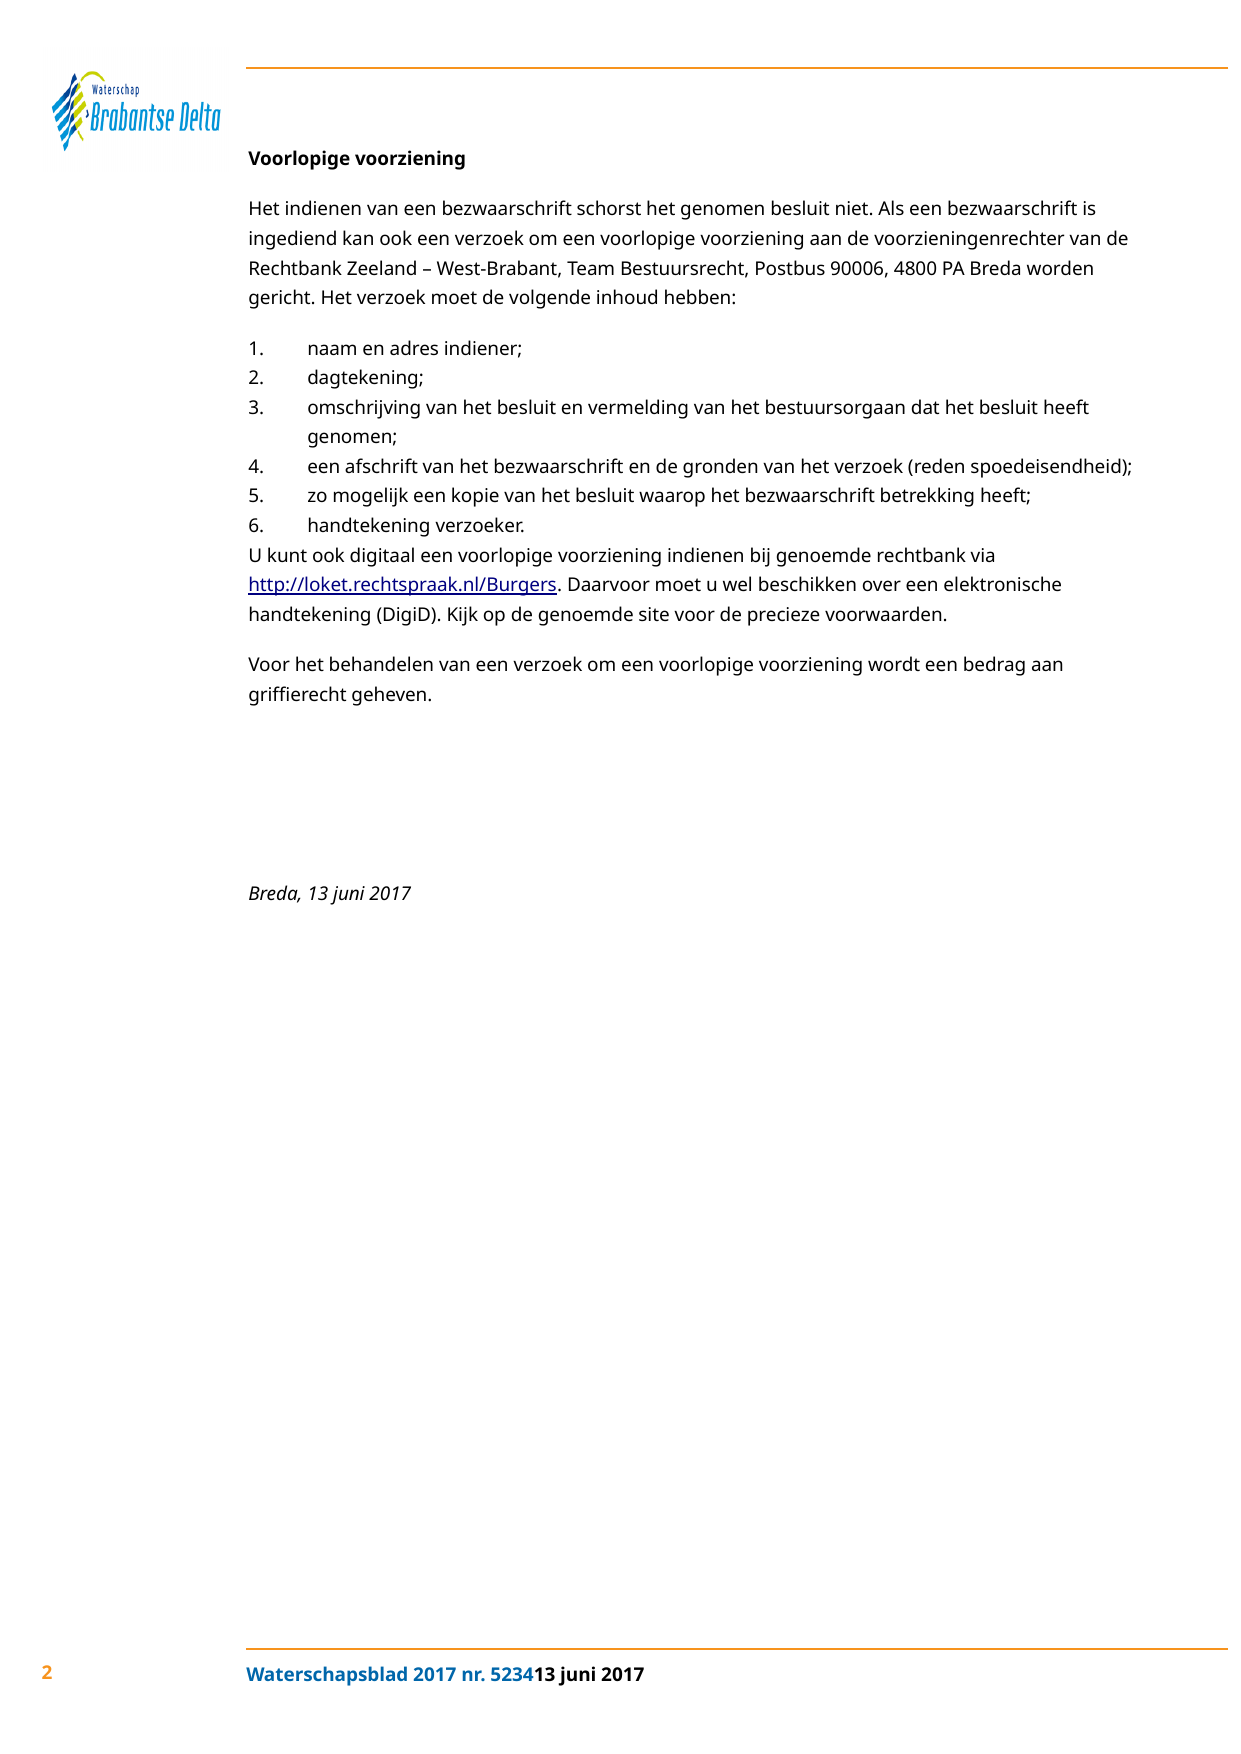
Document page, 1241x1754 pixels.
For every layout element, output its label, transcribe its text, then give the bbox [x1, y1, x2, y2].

list een afschrift van het bezwaarschrift en de gronden van het verzoek (reden spoedeisendheid); [248, 453, 1152, 479]
list naam en adres indiener; [248, 335, 1152, 361]
text Breda, 13 juni 2017 [248, 880, 1152, 906]
list omschrijving van het besluit en vermelding van het bestuursorgaan dat het besluit heeft genomen; [248, 394, 1152, 449]
text Het indienen van een bezwaarschrift schorst het genomen besluit niet. Als een bezwaarschrift is ingediend kan ook een verzoek om een voorlopige voorziening aan de voorzieningenrechter van de Rechtbank Zeeland – West-Brabant, Team Bestuursrecht, Postbus 90006, 4800 PA Breda worden gericht. Het verzoek moet de volgende inhoud hebben: [248, 196, 1152, 310]
text U kunt ook digitaal een voorlopige voorziening indienen bij genoemde rechtbank via http://loket.rechtspraak.nl/Burgers. Daarvoor moet u wel beschikken over een elektronische handtekening (DigiD). Kijk op de genoemde site voor de precieze voorwaarden. [248, 542, 1152, 627]
text Voorlopige voorziening [248, 145, 1152, 171]
picture [41, 47, 231, 172]
text Voor het behandelen van een verzoek om een voorlopige voorziening wordt een bedrag aan griffierecht geheven. [248, 651, 1152, 707]
list handtekening verzoeker. [248, 512, 1152, 538]
list dagtekening; [248, 364, 1152, 390]
list zo mogelijk een kopie van het besluit waarop het bezwaarschrift betrekking heeft; [248, 483, 1152, 508]
